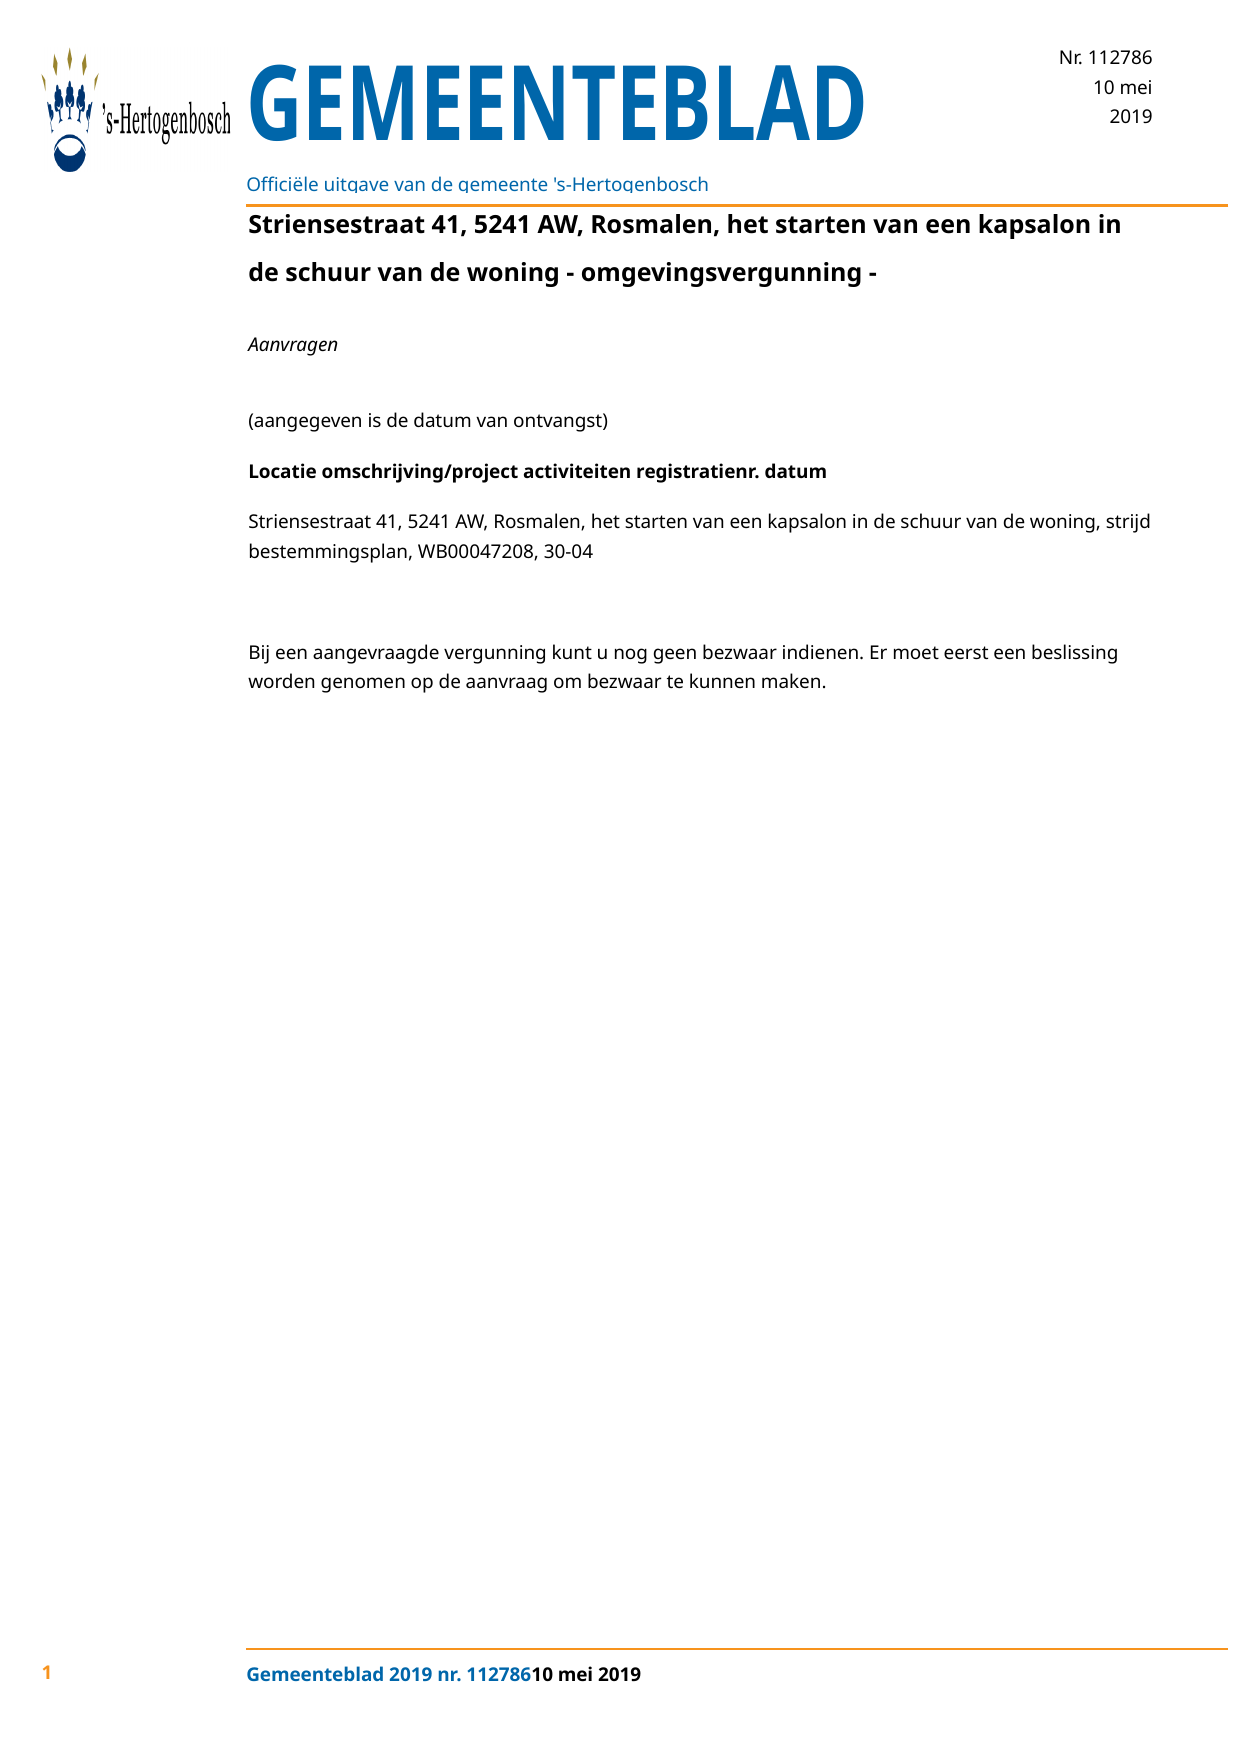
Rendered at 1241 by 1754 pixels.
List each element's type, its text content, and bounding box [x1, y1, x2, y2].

picture [41, 47, 231, 172]
text Locatie omschrijving/project activiteiten registratienr. datum [248, 458, 1152, 484]
text Striensestraat 41, 5241 AW, Rosmalen, het starten van een kapsalon in de schuur van de woning, strijd bestemmingsplan, WB00047208, 30-04 [248, 508, 1152, 564]
text Striensestraat 41, 5241 AW, Rosmalen, het starten van een kapsalon in de schuur van de woning - omgevingsvergunning - [248, 207, 1152, 288]
text Bij een aangevraagde vergunning kunt u nog geen bezwaar indienen. Er moet eerst een beslissing worden genomen op de aanvraag om bezwaar te kunnen maken. [248, 639, 1152, 694]
text (aangegeven is de datum van ontvangst) [248, 408, 1152, 433]
text Aanvragen [248, 331, 1152, 357]
